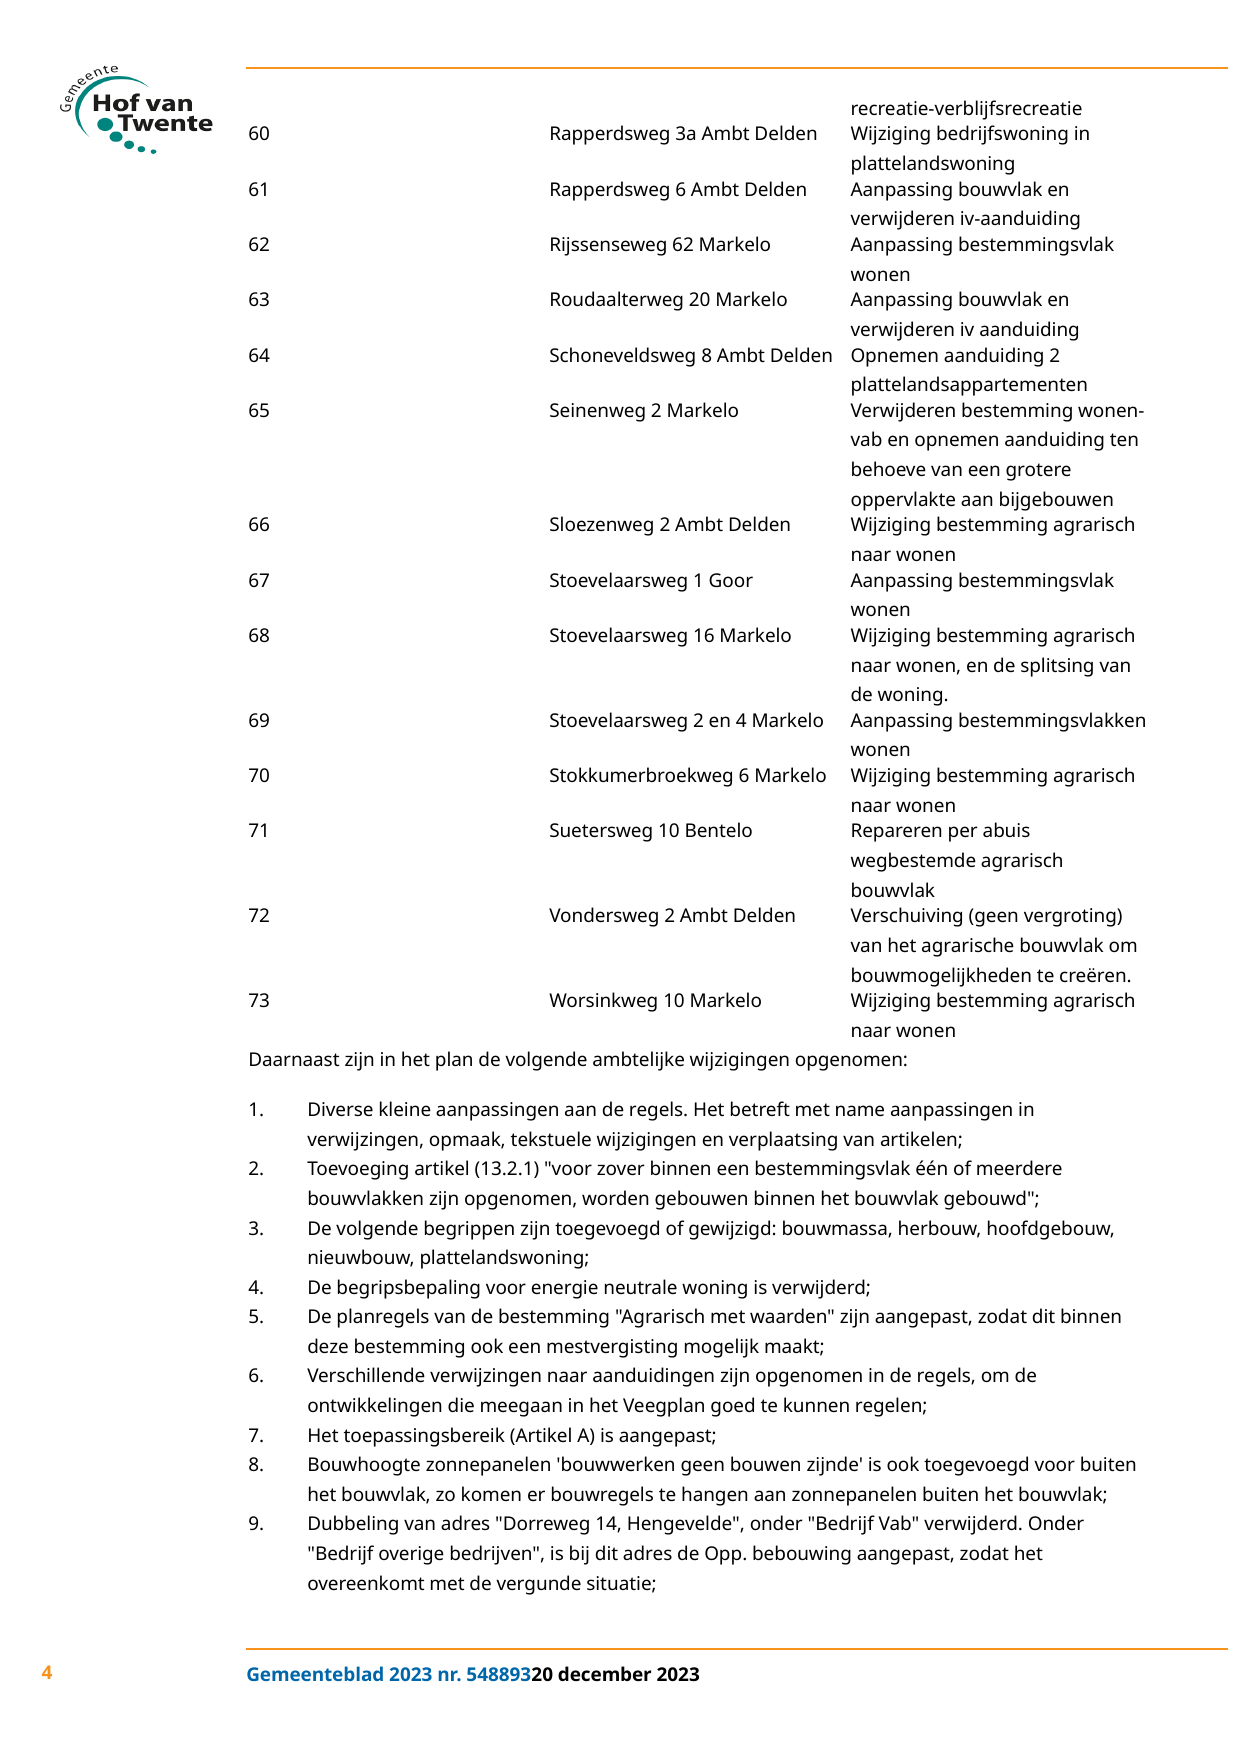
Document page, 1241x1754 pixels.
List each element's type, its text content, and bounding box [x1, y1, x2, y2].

text Daarnaast zijn in het plan de volgende ambtelijke wijzigingen opgenomen: [248, 1046, 1152, 1072]
table_cell 62 [248, 231, 549, 286]
list Toevoeging artikel (13.2.1) "voor zover binnen een bestemmingsvlak één of meerdere bouwvlakken zijn opgenomen, worden gebouwen binnen het bouwvlak gebouwd"; [248, 1156, 1152, 1211]
list Bouwhoogte zonnepanelen 'bouwwerken geen bouwen zijnde' is ook toegevoegd voor buiten het bouwvlak, zo komen er bouwregels te hangen aan zonnepanelen buiten het bouwvlak; [248, 1451, 1152, 1507]
table_cell 68 [248, 622, 549, 707]
table_cell Opnemen aanduiding 2 plattelandsappartementen [850, 342, 1152, 397]
picture [41, 47, 231, 172]
table_cell Wijziging bedrijfswoning in plattelandswoning [850, 121, 1152, 176]
table_cell [248, 95, 549, 121]
table_cell 66 [248, 512, 549, 567]
table_cell 71 [248, 818, 549, 903]
table_cell Rapperdsweg 6 Ambt Delden [549, 176, 850, 231]
table_cell Verwijderen bestemming wonen-vab en opnemen aanduiding ten behoeve van een grotere oppervlakte aan bijgebouwen [850, 397, 1152, 512]
table_cell Vondersweg 2 Ambt Delden [549, 903, 850, 987]
table_cell Verschuiving (geen vergroting) van het agrarische bouwvlak om bouwmogelijkheden te creëren. [850, 903, 1152, 987]
table_cell 64 [248, 342, 549, 397]
table_cell Rijssenseweg 62 Markelo [549, 231, 850, 286]
table_cell Aanpassing bestemmingsvlak wonen [850, 231, 1152, 286]
table_cell Wijziging bestemming agrarisch naar wonen [850, 763, 1152, 818]
table_cell Worsinkweg 10 Markelo [549, 988, 850, 1043]
list Verschillende verwijzingen naar aanduidingen zijn opgenomen in de regels, om de ontwikkelingen die meegaan in het Veegplan goed te kunnen regelen; [248, 1363, 1152, 1418]
table_cell [549, 95, 850, 121]
table_cell Wijziging bestemming agrarisch naar wonen, en de splitsing van de woning. [850, 622, 1152, 707]
table_cell Wijziging bestemming agrarisch naar wonen [850, 988, 1152, 1043]
table_cell 65 [248, 397, 549, 512]
table_cell Seinenweg 2 Markelo [549, 397, 850, 512]
table_cell Aanpassing bestemmingsvlakken wonen [850, 707, 1152, 762]
table_cell Stokkumerbroekweg 6 Markelo [549, 763, 850, 818]
table_cell Aanpassing bouwvlak en verwijderen iv aanduiding [850, 286, 1152, 342]
table_cell 67 [248, 567, 549, 622]
list De planregels van de bestemming "Agrarisch met waarden" zijn aangepast, zodat dit binnen deze bestemming ook een mestvergisting mogelijk maakt; [248, 1303, 1152, 1359]
table_cell 72 [248, 903, 549, 987]
table_cell 63 [248, 286, 549, 342]
list De volgende begrippen zijn toegevoegd of gewijzigd: bouwmassa, herbouw, hoofdgebouw, nieuwbouw, plattelandswoning; [248, 1215, 1152, 1270]
list De begripsbepaling voor energie neutrale woning is verwijderd; [248, 1274, 1152, 1300]
table_cell Aanpassing bouwvlak en verwijderen iv-aanduiding [850, 176, 1152, 231]
list Diverse kleine aanpassingen aan de regels. Het betreft met name aanpassingen in verwijzingen, opmaak, tekstuele wijzigingen en verplaatsing van artikelen; [248, 1096, 1152, 1152]
table_cell Aanpassing bestemmingsvlak wonen [850, 567, 1152, 622]
table_cell 69 [248, 707, 549, 762]
table_cell Rapperdsweg 3a Ambt Delden [549, 121, 850, 176]
list Het toepassingsbereik (Artikel A) is aangepast; [248, 1422, 1152, 1448]
table_cell Roudaalterweg 20 Markelo [549, 286, 850, 342]
table_cell 70 [248, 763, 549, 818]
table_cell Repareren per abuis wegbestemde agrarisch bouwvlak [850, 818, 1152, 903]
list Dubbeling van adres "Dorreweg 14, Hengevelde", onder "Bedrijf Vab" verwijderd. Onder "Bedrijf overige bedrijven", is bij dit adres de Opp. bebouwing aangepast, zodat het overeenkomt met de vergunde situatie; [248, 1511, 1152, 1596]
table_cell Stoevelaarsweg 16 Markelo [549, 622, 850, 707]
table_cell recreatie-verblijfsrecreatie [850, 95, 1152, 121]
table_cell Schoneveldsweg 8 Ambt Delden [549, 342, 850, 397]
table_cell Sloezenweg 2 Ambt Delden [549, 512, 850, 567]
table_cell 60 [248, 121, 549, 176]
table_cell Wijziging bestemming agrarisch naar wonen [850, 512, 1152, 567]
table_cell Stoevelaarsweg 1 Goor [549, 567, 850, 622]
table_cell Stoevelaarsweg 2 en 4 Markelo [549, 707, 850, 762]
table_cell 61 [248, 176, 549, 231]
table_cell Suetersweg 10 Bentelo [549, 818, 850, 903]
table_cell 73 [248, 988, 549, 1043]
